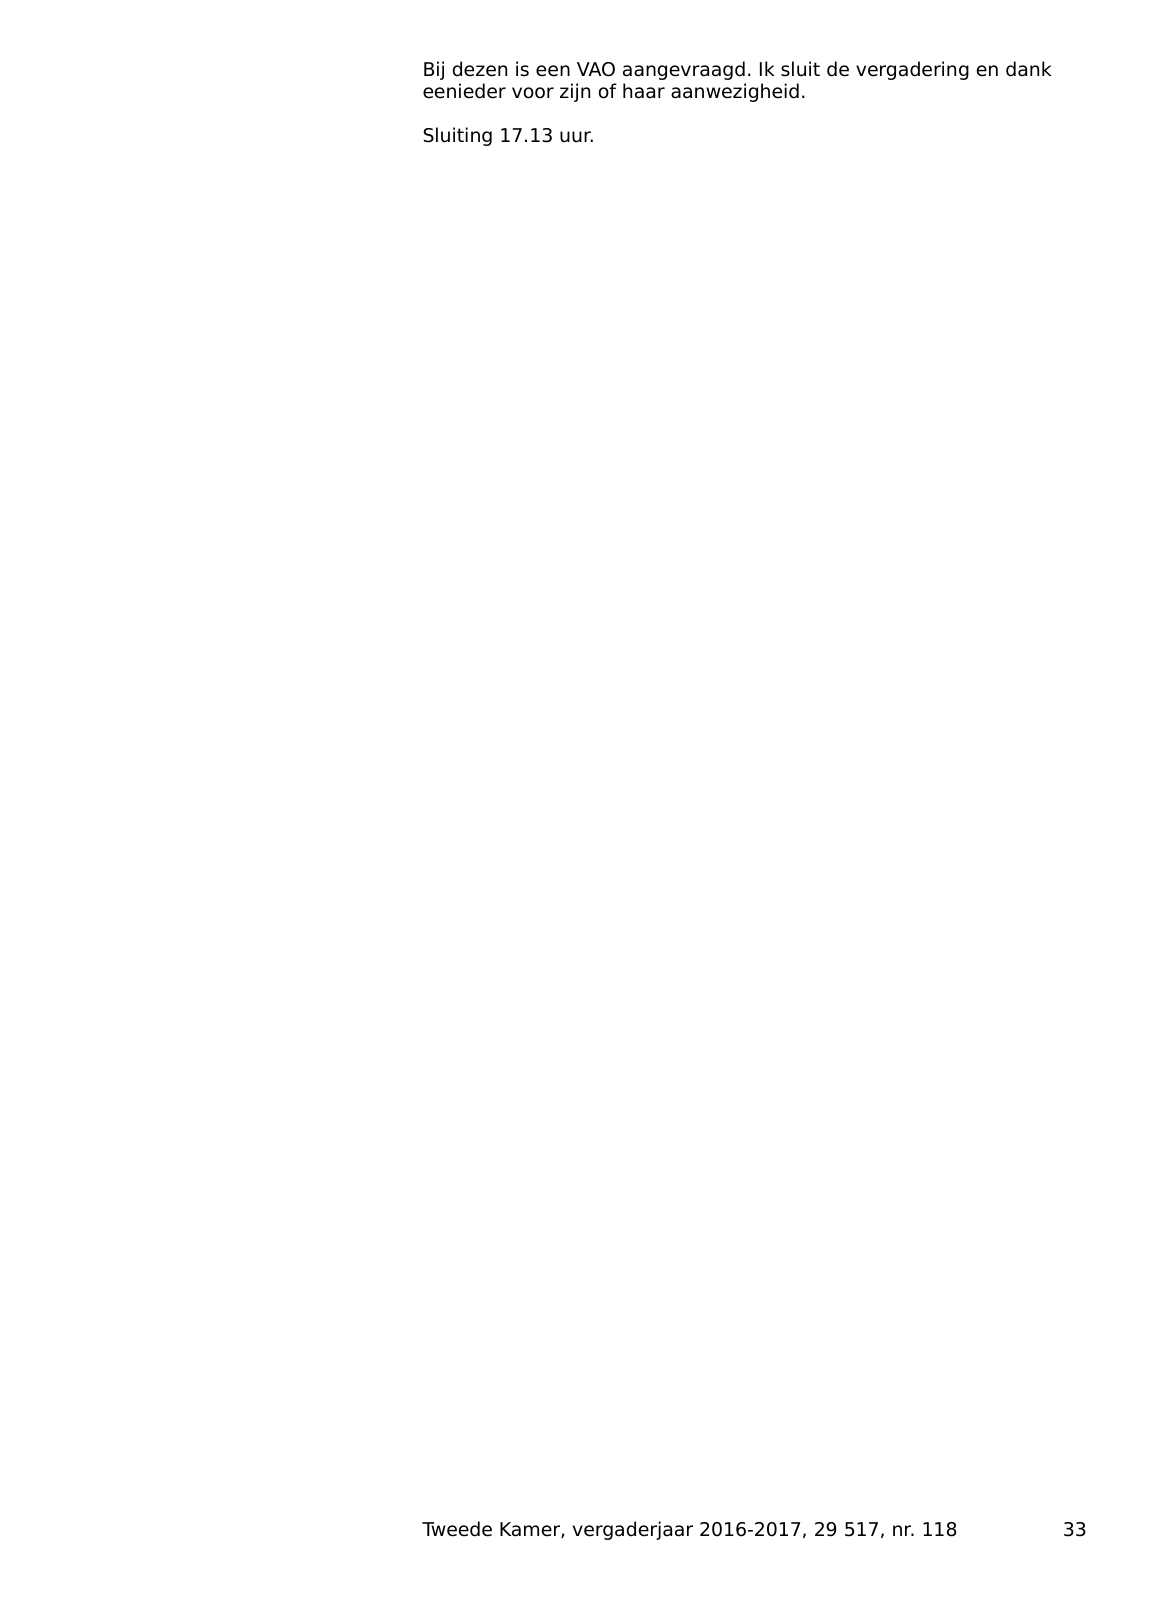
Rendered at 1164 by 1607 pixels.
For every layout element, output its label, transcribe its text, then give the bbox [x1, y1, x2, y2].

text Sluiting 17.13 uur. [422, 125, 1087, 147]
text Bij dezen is een VAO aangevraagd. Ik sluit de vergadering en dank eenieder voor zijn of haar aanwezigheid. [422, 59, 1087, 103]
